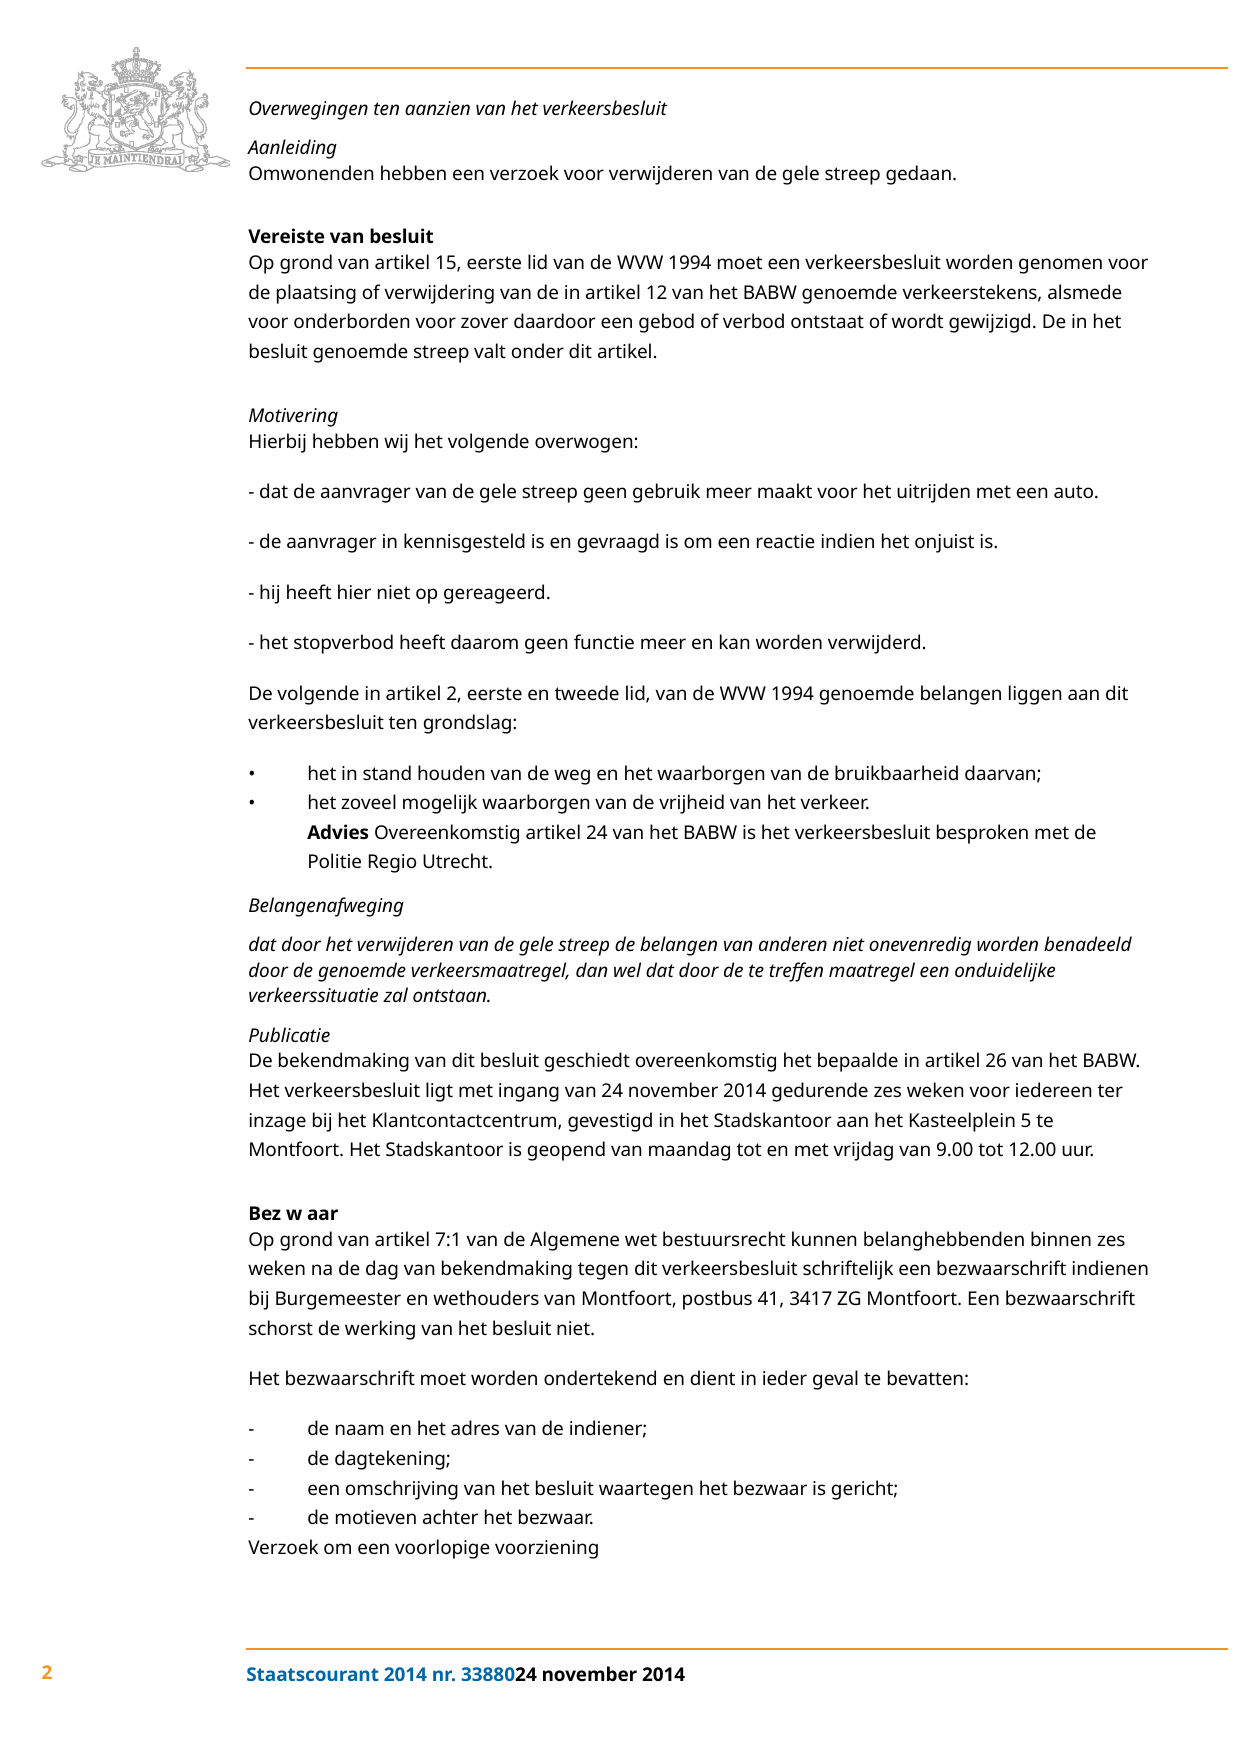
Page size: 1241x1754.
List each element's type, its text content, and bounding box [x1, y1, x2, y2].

list de naam en het adres van de indiener; [248, 1416, 1152, 1441]
list het in stand houden van de weg en het waarborgen van de bruikbaarheid daarvan; [248, 760, 1152, 786]
text Op grond van artikel 15, eerste lid van de WVW 1994 moet een verkeersbesluit worden genomen voor de plaatsing of verwijdering van de in artikel 12 van het BABW genoemde verkeerstekens, alsmede voor onderborden voor zover daardoor een gebod of verbod ontstaat of wordt gewijzigd. De in het besluit genoemde streep valt onder dit artikel. [248, 249, 1152, 364]
text Publicatie [248, 1022, 1152, 1048]
text - dat de aanvrager van de gele streep geen gebruik meer maakt voor het uitrijden met een auto. [248, 478, 1152, 504]
text Verzoek om een voorlopige voorziening [248, 1534, 1152, 1560]
text Motivering [248, 402, 1152, 428]
text - de aanvrager in kennisgesteld is en gevraagd is om een reactie indien het onjuist is. [248, 529, 1152, 554]
text Belangenafweging [248, 892, 1152, 918]
text Op grond van artikel 7:1 van de Algemene wet bestuursrecht kunnen belanghebbenden binnen zes weken na de dag van bekendmaking tegen dit verkeersbesluit schriftelijk een bezwaarschrift indienen bij Burgemeester en wethouders van Montfoort, postbus 41, 3417 ZG Montfoort. Een bezwaarschrift schorst de werking van het besluit niet. [248, 1226, 1152, 1341]
picture [41, 47, 231, 172]
list de motieven achter het bezwaar. [248, 1504, 1152, 1530]
text Aanleiding [248, 134, 1152, 160]
text Hierbij hebben wij het volgende overwogen: [248, 428, 1152, 454]
text Overwegingen ten aanzien van het verkeersbesluit [248, 95, 1152, 121]
text - het stopverbod heeft daarom geen functie meer en kan worden verwijderd. [248, 629, 1152, 655]
list Advies Overeenkomstig artikel 24 van het BABW is het verkeersbesluit besproken met de Politie Regio Utrecht. [248, 819, 1152, 874]
text - hij heeft hier niet op gereageerd. [248, 579, 1152, 605]
text Het bezwaarschrift moet worden ondertekend en dient in ieder geval te bevatten: [248, 1365, 1152, 1391]
text dat door het verwijderen van de gele streep de belangen van anderen niet onevenredig worden benadeeld door de genoemde verkeersmaatregel, dan wel dat door de te treffen maatregel een onduidelijke verkeerssituatie zal ontstaan. [248, 931, 1152, 1008]
text De bekendmaking van dit besluit geschiedt overeenkomstig het bepaalde in artikel 26 van het BABW. Het verkeersbesluit ligt met ingang van 24 november 2014 gedurende zes weken voor iedereen ter inzage bij het Klantcontactcentrum, gevestigd in het Stadskantoor aan het Kasteelplein 5 te Montfoort. Het Stadskantoor is geopend van maandag tot en met vrijdag van 9.00 tot 12.00 uur. [248, 1048, 1152, 1162]
list een omschrijving van het besluit waartegen het bezwaar is gericht; [248, 1475, 1152, 1501]
text Vereiste van besluit [248, 224, 1152, 249]
list de dagtekening; [248, 1445, 1152, 1471]
text De volgende in artikel 2, eerste en tweede lid, van de WVW 1994 genoemde belangen liggen aan dit verkeersbesluit ten grondslag: [248, 680, 1152, 735]
list het zoveel mogelijk waarborgen van de vrijheid van het verkeer. [248, 789, 1152, 815]
text Omwonenden hebben een verzoek voor verwijderen van de gele streep gedaan. [248, 160, 1152, 186]
text Bez w aar [248, 1200, 1152, 1226]
